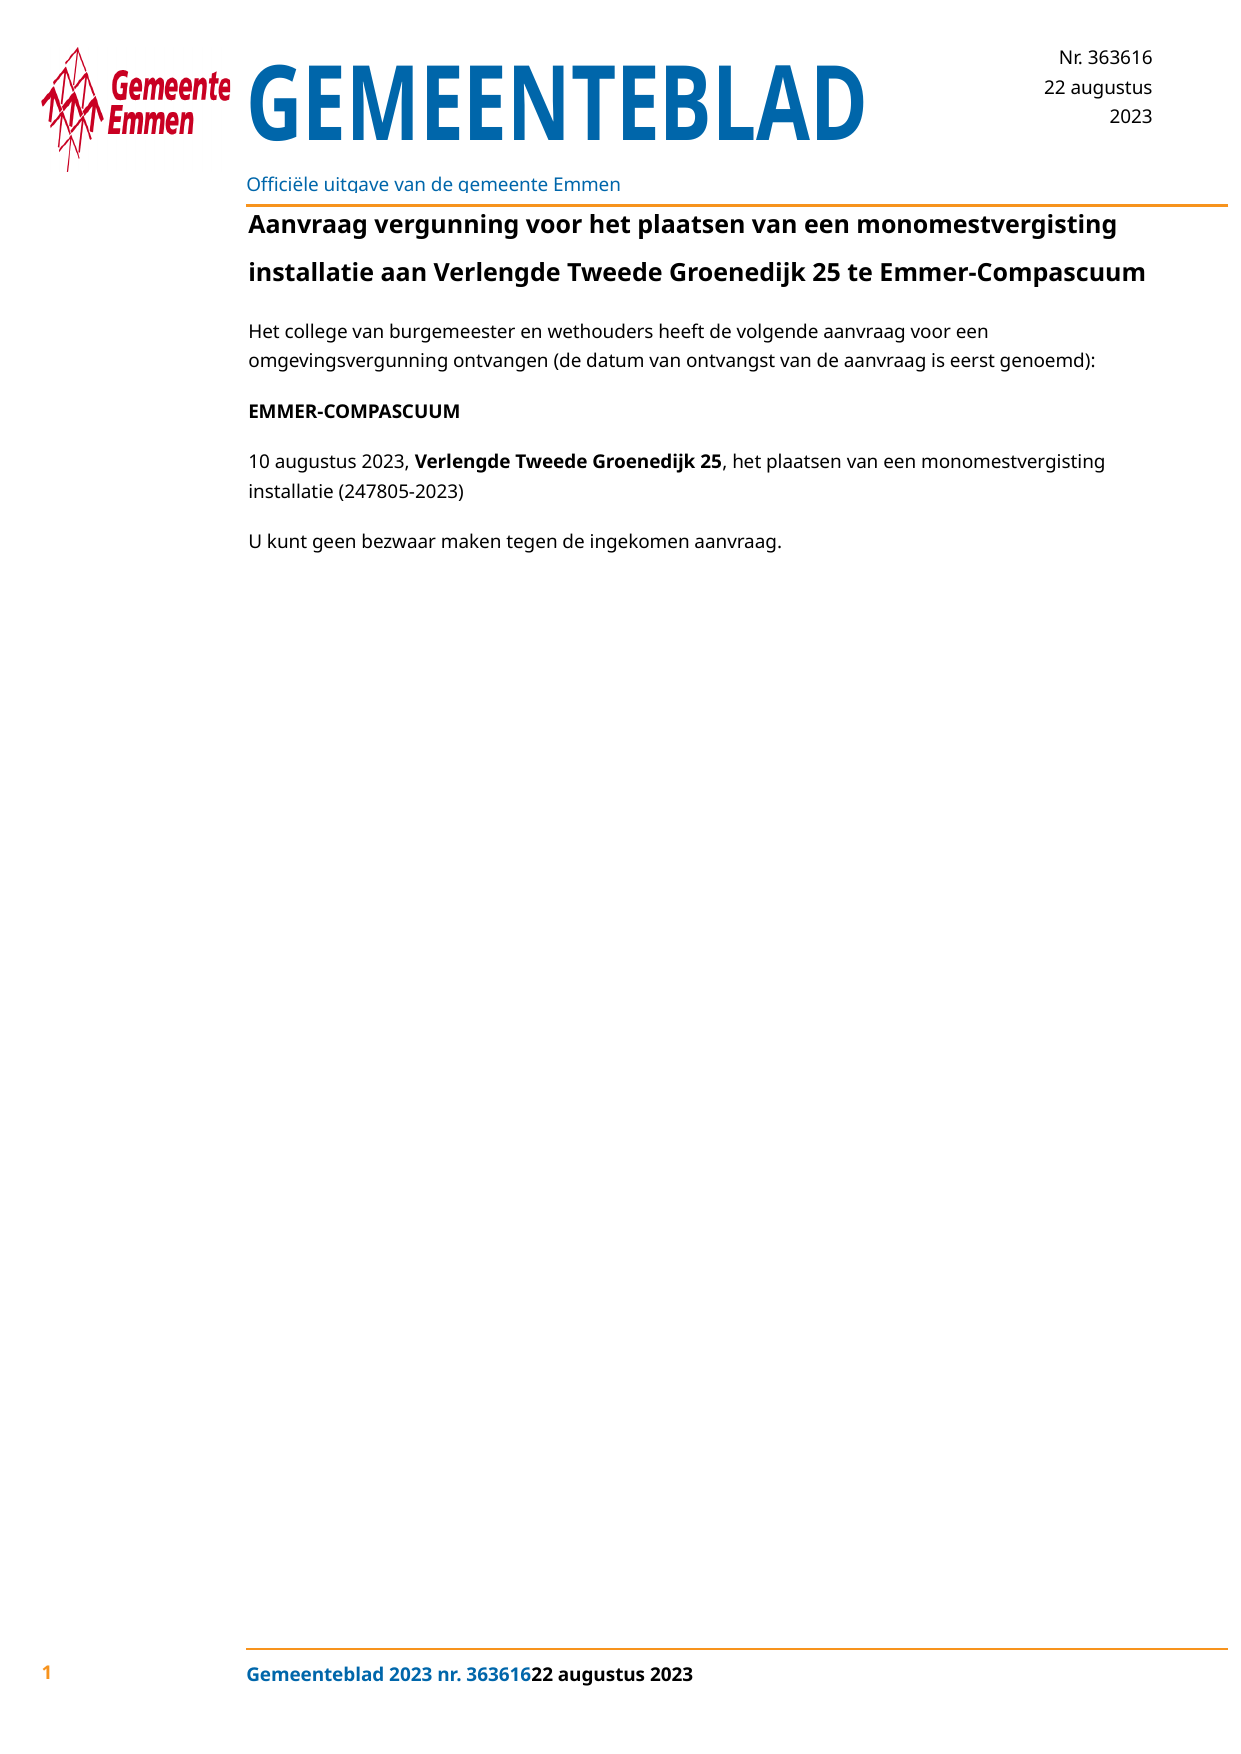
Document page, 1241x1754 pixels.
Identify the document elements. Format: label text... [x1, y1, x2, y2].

text U kunt geen bezwaar maken tegen de ingekomen aanvraag. [248, 528, 1152, 554]
text 10 augustus 2023, Verlengde Tweede Groenedijk 25, het plaatsen van een monomestvergisting installatie (247805-2023) [248, 448, 1152, 504]
text EMMER-COMPASCUUM [248, 398, 1152, 424]
text Aanvraag vergunning voor het plaatsen van een monomestvergisting installatie aan Verlengde Tweede Groenedijk 25 te Emmer-Compascuum [248, 207, 1152, 288]
text Het college van burgemeester en wethouders heeft de volgende aanvraag voor een omgevingsvergunning ontvangen (de datum van ontvangst van de aanvraag is eerst genoemd): [248, 318, 1152, 373]
picture [41, 47, 231, 172]
